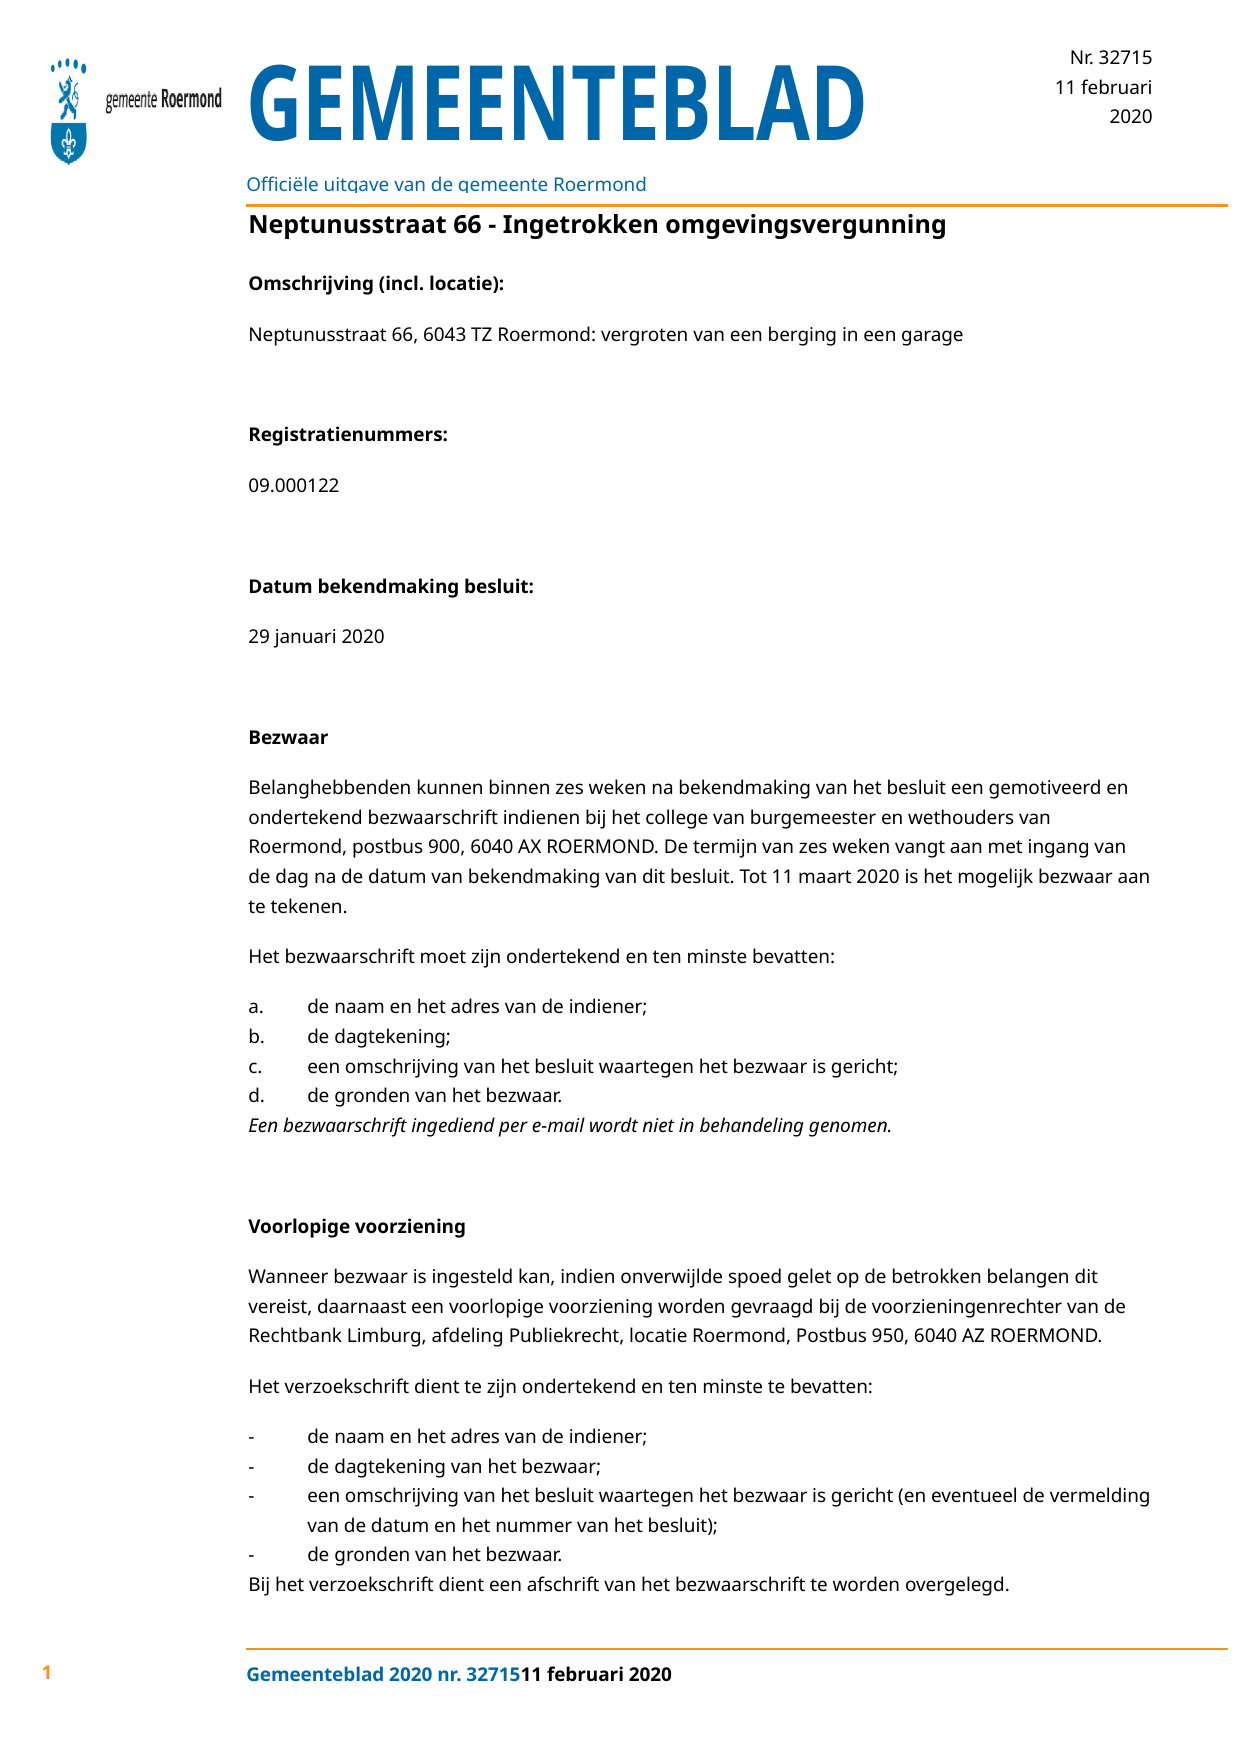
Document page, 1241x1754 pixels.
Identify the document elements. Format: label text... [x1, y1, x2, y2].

text Het verzoekschrift dient te zijn ondertekend en ten minste te bevatten: [248, 1373, 1152, 1398]
text 09.000122 [248, 472, 1152, 498]
text Datum bekendmaking besluit: [248, 573, 1152, 598]
text Wanneer bezwaar is ingesteld kan, indien onverwijlde spoed gelet op de betrokken belangen dit vereist, daarnaast een voorlopige voorziening worden gevraagd bij de voorzieningenrechter van de Rechtbank Limburg, afdeling Publiekrecht, locatie Roermond, Postbus 950, 6040 AZ ROERMOND. [248, 1263, 1152, 1348]
text Een bezwaarschrift ingediend per e-mail wordt niet in behandeling genomen. [248, 1112, 1152, 1138]
picture [41, 47, 231, 172]
text Omschrijving (incl. locatie): [248, 270, 1152, 296]
text Registratienummers: [248, 422, 1152, 447]
list een omschrijving van het besluit waartegen het bezwaar is gericht; [248, 1053, 1152, 1078]
list de gronden van het bezwaar. [248, 1542, 1152, 1567]
list de naam en het adres van de indiener; [248, 994, 1152, 1019]
text Belanghebbenden kunnen binnen zes weken na bekendmaking van het besluit een gemotiveerd en ondertekend bezwaarschrift indienen bij het college van burgemeester en wethouders van Roermond, postbus 900, 6040 AX ROERMOND. De termijn van zes weken vangt aan met ingang van de dag na de datum van bekendmaking van dit besluit. Tot 11 maart 2020 is het mogelijk bezwaar aan te tekenen. [248, 774, 1152, 918]
text Het bezwaarschrift moet zijn ondertekend en ten minste bevatten: [248, 943, 1152, 969]
text 29 januari 2020 [248, 623, 1152, 649]
text Neptunusstraat 66 - Ingetrokken omgevingsvergunning [248, 207, 1152, 241]
text Neptunusstraat 66, 6043 TZ Roermond: vergroten van een berging in een garage [248, 321, 1152, 346]
list de dagtekening van het bezwaar; [248, 1453, 1152, 1478]
list een omschrijving van het besluit waartegen het bezwaar is gericht (en eventueel de vermelding van de datum en het nummer van het besluit); [248, 1482, 1152, 1538]
list de naam en het adres van de indiener; [248, 1423, 1152, 1449]
text Bezwaar [248, 724, 1152, 750]
list de dagtekening; [248, 1023, 1152, 1049]
text Bij het verzoekschrift dient een afschrift van het bezwaarschrift te worden overgelegd. [248, 1571, 1152, 1597]
text Voorlopige voorziening [248, 1213, 1152, 1238]
list de gronden van het bezwaar. [248, 1082, 1152, 1108]
